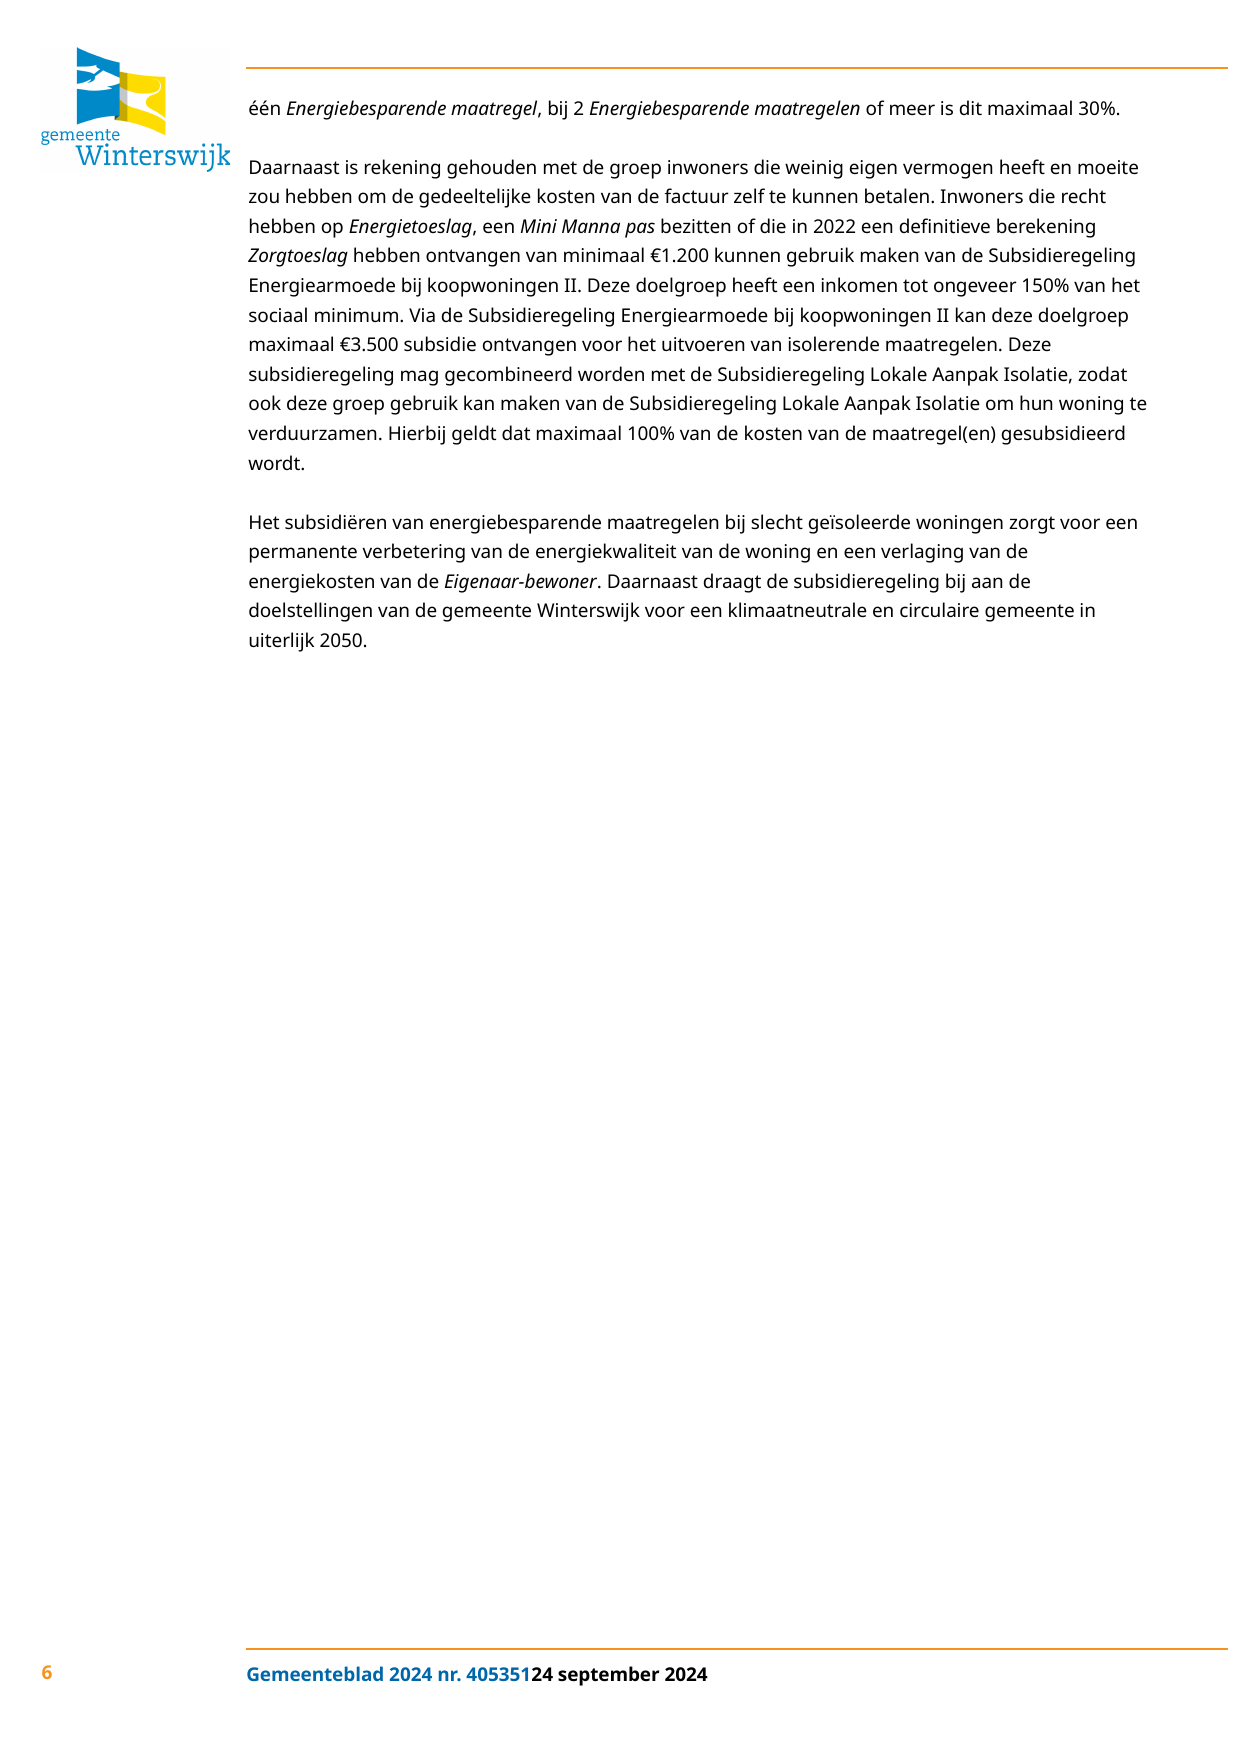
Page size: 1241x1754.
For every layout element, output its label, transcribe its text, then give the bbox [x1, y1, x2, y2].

picture [225, 153, 231, 162]
text Het subsidiëren van energiebesparende maatregelen bij slecht geïsoleerde woningen zorgt voor een permanente verbetering van de energiekwaliteit van de woning en een verlaging van de energiekosten van de Eigenaar-bewoner. Daarnaast draagt de subsidieregeling bij aan de doelstellingen van de gemeente Winterswijk voor een klimaatneutrale en circulaire gemeente in uiterlijk 2050. [248, 509, 1152, 653]
text Daarnaast is rekening gehouden met de groep inwoners die weinig eigen vermogen heeft en moeite zou hebben om de gedeeltelijke kosten van de factuur zelf te kunnen betalen. Inwoners die recht hebben op Energietoeslag, een Mini Manna pas bezitten of die in 2022 een definitieve berekening Zorgtoeslag hebben ontvangen van minimaal €1.200 kunnen gebruik maken van de Subsidieregeling Energiearmoede bij koopwoningen II. Deze doelgroep heeft een inkomen tot ongeveer 150% van het sociaal minimum. Via de Subsidieregeling Energiearmoede bij koopwoningen II kan deze doelgroep maximaal €3.500 subsidie ontvangen voor het uitvoeren van isolerende maatregelen. Deze subsidieregeling mag gecombineerd worden met de Subsidieregeling Lokale Aanpak Isolatie, zodat ook deze groep gebruik kan maken van de Subsidieregeling Lokale Aanpak Isolatie om hun woning te verduurzamen. Hierbij geldt dat maximaal 100% van de kosten van de maatregel(en) gesubsidieerd wordt. [248, 154, 1152, 476]
picture [41, 47, 231, 172]
text één Energiebesparende maatregel, bij 2 Energiebesparende maatregelen of meer is dit maximaal 30%. [248, 95, 1152, 121]
